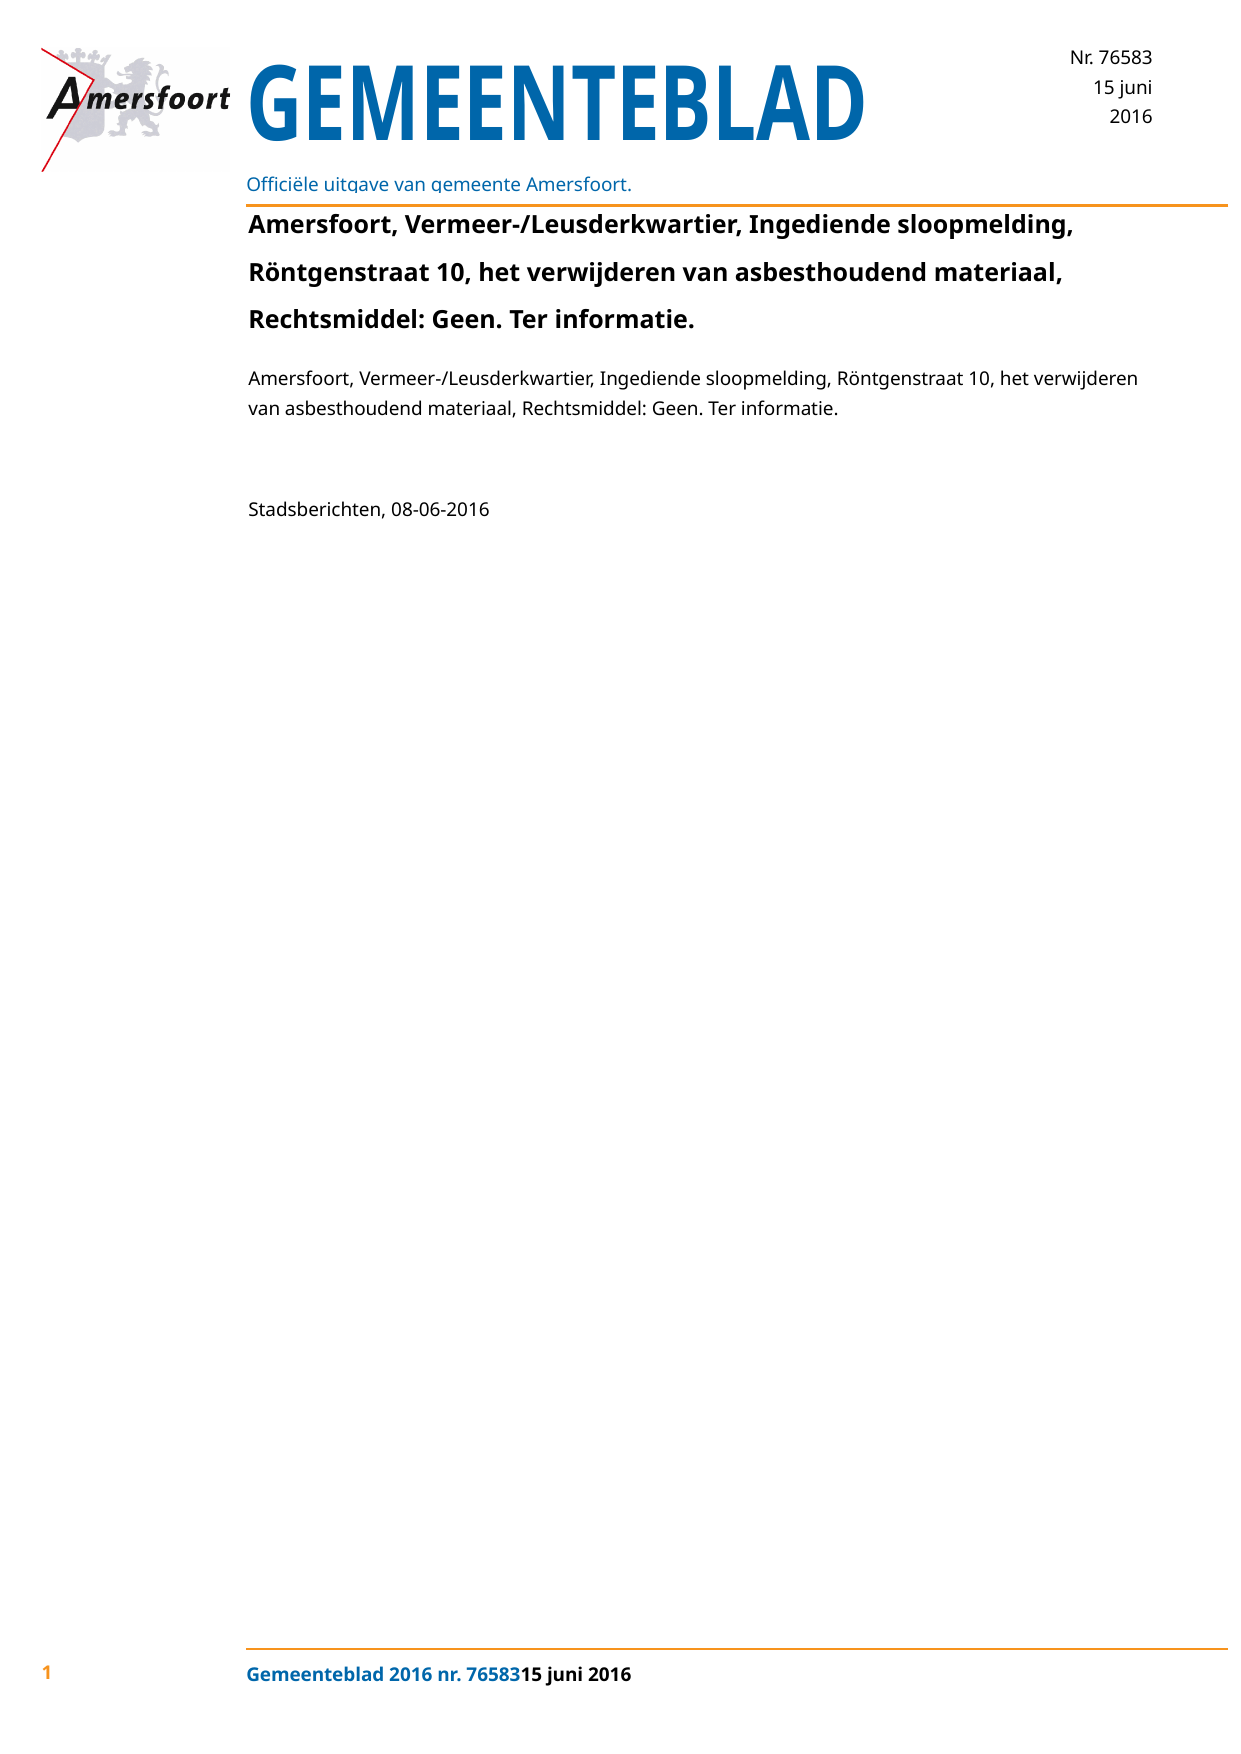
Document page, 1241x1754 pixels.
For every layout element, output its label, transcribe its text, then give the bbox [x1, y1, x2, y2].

text Amersfoort, Vermeer-/Leusderkwartier, Ingediende sloopmelding, Röntgenstraat 10, het verwijderen van asbesthoudend materiaal, Rechtsmiddel: Geen. Ter informatie. [248, 207, 1152, 336]
picture [41, 47, 231, 172]
text Amersfoort, Vermeer-/Leusderkwartier, Ingediende sloopmelding, Röntgenstraat 10, het verwijderen van asbesthoudend materiaal, Rechtsmiddel: Geen. Ter informatie. [248, 366, 1152, 421]
text Stadsberichten, 08-06-2016 [248, 496, 1152, 522]
